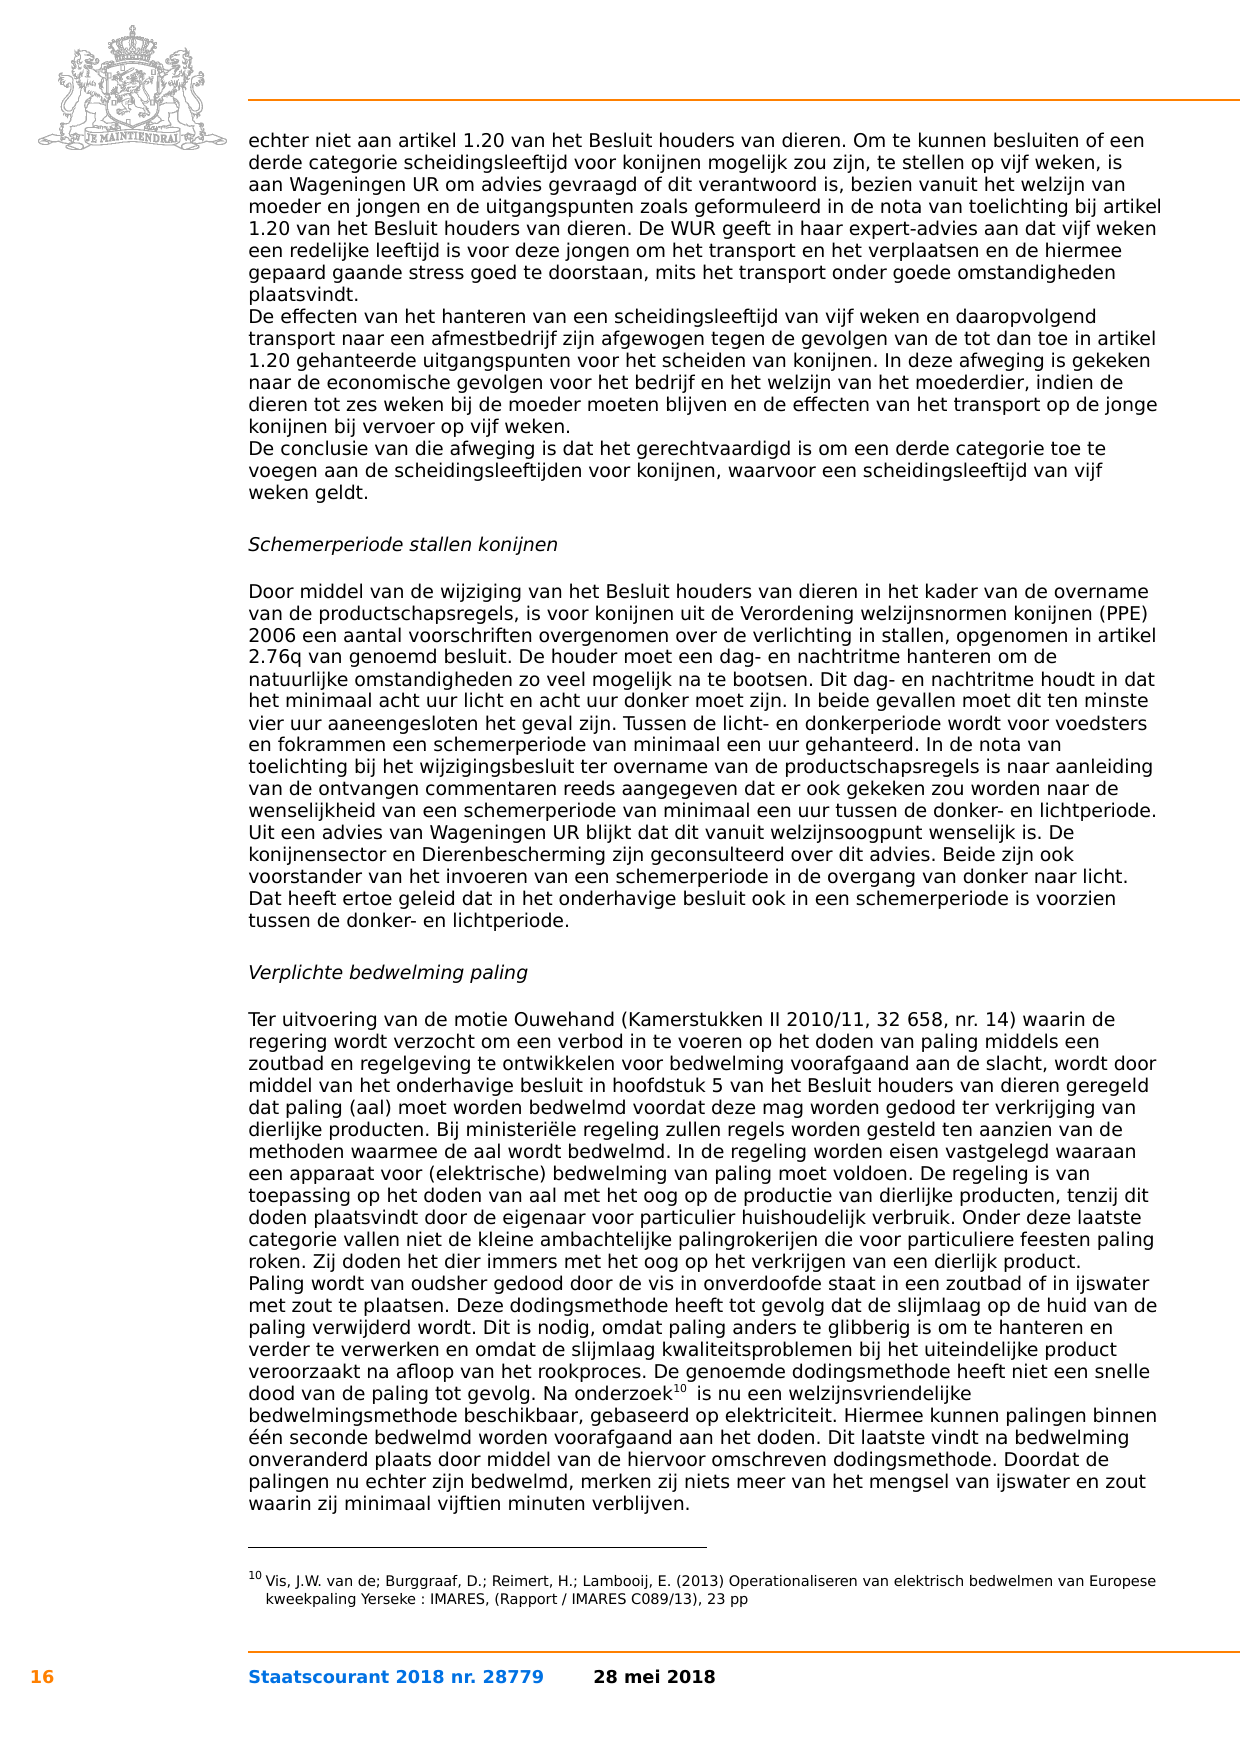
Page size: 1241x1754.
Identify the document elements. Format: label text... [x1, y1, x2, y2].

subtitle Verplichte bedwelming paling [248, 962, 1163, 984]
text Ter uitvoering van de motie Ouwehand (Kamerstukken II 2010/11, 32 658, nr. 14) waarin de regering wordt verzocht om een verbod in te voeren op het doden van paling middels een zoutbad en regelgeving te ontwikkelen voor bedwelming voorafgaand aan de slacht, wordt door middel van het onderhavige besluit in hoofdstuk 5 van het Besluit houders van dieren geregeld dat paling (aal) moet worden bedwelmd voordat deze mag worden gedood ter verkrijging van dierlijke producten. Bij ministeriële regeling zullen regels worden gesteld ten aanzien van de methoden waarmee de aal wordt bedwelmd. In de regeling worden eisen vastgelegd waaraan een apparaat voor (elektrische) bedwelming van paling moet voldoen. De regeling is van toepassing op het doden van aal met het oog op de productie van dierlijke producten, tenzij dit doden plaatsvindt door de eigenaar voor particulier huishoudelijk verbruik. Onder deze laatste categorie vallen niet de kleine ambachtelijke palingrokerijen die voor particuliere feesten paling roken. Zij doden het dier immers met het oog op het verkrijgen van een dierlijk product. [248, 1009, 1163, 1273]
picture [38, 25, 227, 150]
text Door middel van de wijziging van het Besluit houders van dieren in het kader van de overname van de productschapsregels, is voor konijnen uit de Verordening welzijnsnormen konijnen (PPE) 2006 een aantal voorschriften overgenomen over de verlichting in stallen, opgenomen in artikel 2.76q van genoemd besluit. De houder moet een dag- en nachtritme hanteren om de natuurlijke omstandigheden zo veel mogelijk na te bootsen. Dit dag- en nachtritme houdt in dat het minimaal acht uur licht en acht uur donker moet zijn. In beide gevallen moet dit ten minste vier uur aaneengesloten het geval zijn. Tussen de licht- en donkerperiode wordt voor voedsters en fokrammen een schemerperiode van minimaal een uur gehanteerd. In de nota van toelichting bij het wijzigingsbesluit ter overname van de productschapsregels is naar aanleiding van de ontvangen commentaren reeds aangegeven dat er ook gekeken zou worden naar de wenselijkheid van een schemerperiode van minimaal een uur tussen de donker- en lichtperiode. Uit een advies van Wageningen UR blijkt dat dit vanuit welzijnsoogpunt wenselijk is. De konijnensector en Dierenbescherming zijn geconsulteerd over dit advies. Beide zijn ook voorstander van het invoeren van een schemerperiode in de overgang van donker naar licht. Dat heeft ertoe geleid dat in het onderhavige besluit ook in een schemerperiode is voorzien tussen de donker- en lichtperiode. [248, 581, 1163, 932]
subtitle Schemerperiode stallen konijnen [248, 533, 1163, 556]
text echter niet aan artikel 1.20 van het Besluit houders van dieren. Om te kunnen besluiten of een derde categorie scheidingsleeftijd voor konijnen mogelijk zou zijn, te stellen op vijf weken, is aan Wageningen UR om advies gevraagd of dit verantwoord is, bezien vanuit het welzijn van moeder en jongen en de uitgangspunten zoals geformuleerd in de nota van toelichting bij artikel 1.20 van het Besluit houders van dieren. De WUR geeft in haar expert-advies aan dat vijf weken een redelijke leeftijd is voor deze jongen om het transport en het verplaatsen en de hiermee gepaard gaande stress goed te doorstaan, mits het transport onder goede omstandigheden plaatsvindt. [248, 130, 1163, 306]
text Vis, J.W. van de; Burggraaf, D.; Reimert, H.; Lambooij, E. (2013) Operationaliseren van elektrisch bedwelmen van Europese kweekpaling Yerseke : IMARES, (Rapport / IMARES C089/13), 23 pp [248, 1569, 1163, 1608]
text De conclusie van die afweging is dat het gerechtvaardigd is om een derde categorie toe te voegen aan de scheidingsleeftijden voor konijnen, waarvoor een scheidingsleeftijd van vijf weken geldt. [248, 438, 1163, 503]
text De effecten van het hanteren van een scheidingsleeftijd van vijf weken en daaropvolgend transport naar een afmestbedrijf zijn afgewogen tegen de gevolgen van de tot dan toe in artikel 1.20 gehanteerde uitgangspunten voor het scheiden van konijnen. In deze afweging is gekeken naar de economische gevolgen voor het bedrijf en het welzijn van het moederdier, indien de dieren tot zes weken bij de moeder moeten blijven en de effecten van het transport op de jonge konijnen bij vervoer op vijf weken. [248, 306, 1163, 438]
text Paling wordt van oudsher gedood door de vis in onverdoofde staat in een zoutbad of in ijswater met zout te plaatsen. Deze dodingsmethode heeft tot gevolg dat de slijmlaag op de huid van de paling verwijderd wordt. Dit is nodig, omdat paling anders te glibberig is om te hanteren en verder te verwerken en omdat de slijmlaag kwaliteitsproblemen bij het uiteindelijke product veroorzaakt na afloop van het rookproces. De genoemde dodingsmethode heeft niet een snelle dood van de paling tot gevolg. Na onderzoek is nu een welzijnsvriendelijke bedwelmingsmethode beschikbaar, gebaseerd op elektriciteit. Hiermee kunnen palingen binnen één seconde bedwelmd worden voorafgaand aan het doden. Dit laatste vindt na bedwelming onveranderd plaats door middel van de hiervoor omschreven dodingsmethode. Doordat de palingen nu echter zijn bedwelmd, merken zij niets meer van het mengsel van ijswater en zout waarin zij minimaal vijftien minuten verblijven. [248, 1273, 1163, 1515]
